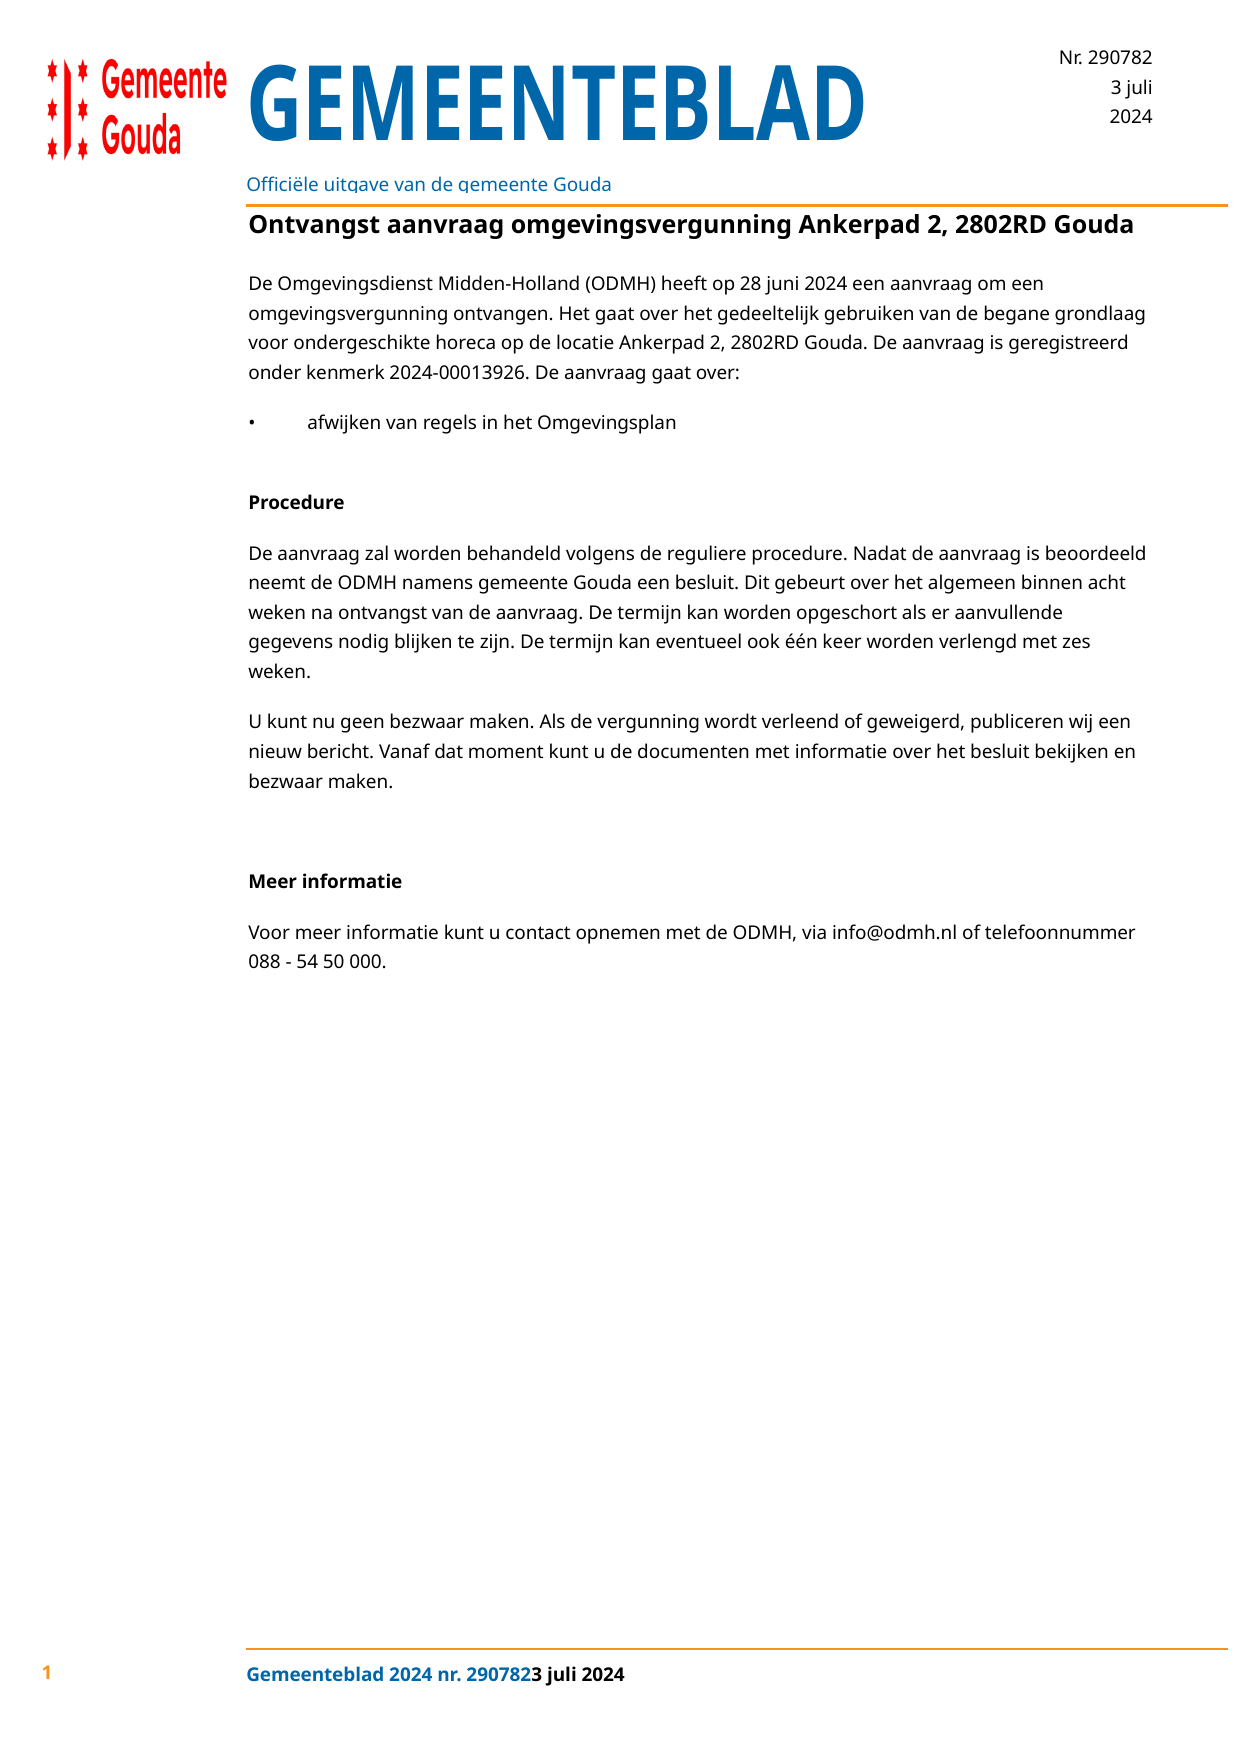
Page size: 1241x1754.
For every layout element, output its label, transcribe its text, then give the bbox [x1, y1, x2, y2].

text Meer informatie [248, 869, 1152, 894]
text De Omgevingsdienst Midden-Holland (ODMH) heeft op 28 juni 2024 een aanvraag om een omgevingsvergunning ontvangen. Het gaat over het gedeeltelijk gebruiken van de begane grondlaag voor ondergeschikte horeca op de locatie Ankerpad 2, 2802RD Gouda. De aanvraag is geregistreerd onder kenmerk 2024-00013926. De aanvraag gaat over: [248, 270, 1152, 385]
text U kunt nu geen bezwaar maken. Als de vergunning wordt verleend of geweigerd, publiceren wij een nieuw bericht. Vanaf dat moment kunt u de documenten met informatie over het besluit bekijken en bezwaar maken. [248, 709, 1152, 793]
text Voor meer informatie kunt u contact opnemen met de ODMH, via info@odmh.nl of telefoonnummer 088 - 54 50 000. [248, 919, 1152, 974]
picture [41, 47, 231, 172]
list afwijken van regels in het Omgevingsplan [248, 409, 1152, 435]
text Procedure [248, 489, 1152, 515]
text De aanvraag zal worden behandeld volgens de reguliere procedure. Nadat de aanvraag is beoordeeld neemt de ODMH namens gemeente Gouda een besluit. Dit gebeurt over het algemeen binnen acht weken na ontvangst van de aanvraag. De termijn kan worden opgeschort als er aanvullende gegevens nodig blijken te zijn. De termijn kan eventueel ook één keer worden verlengd met zes weken. [248, 540, 1152, 684]
text Ontvangst aanvraag omgevingsvergunning Ankerpad 2, 2802RD Gouda [248, 207, 1152, 241]
